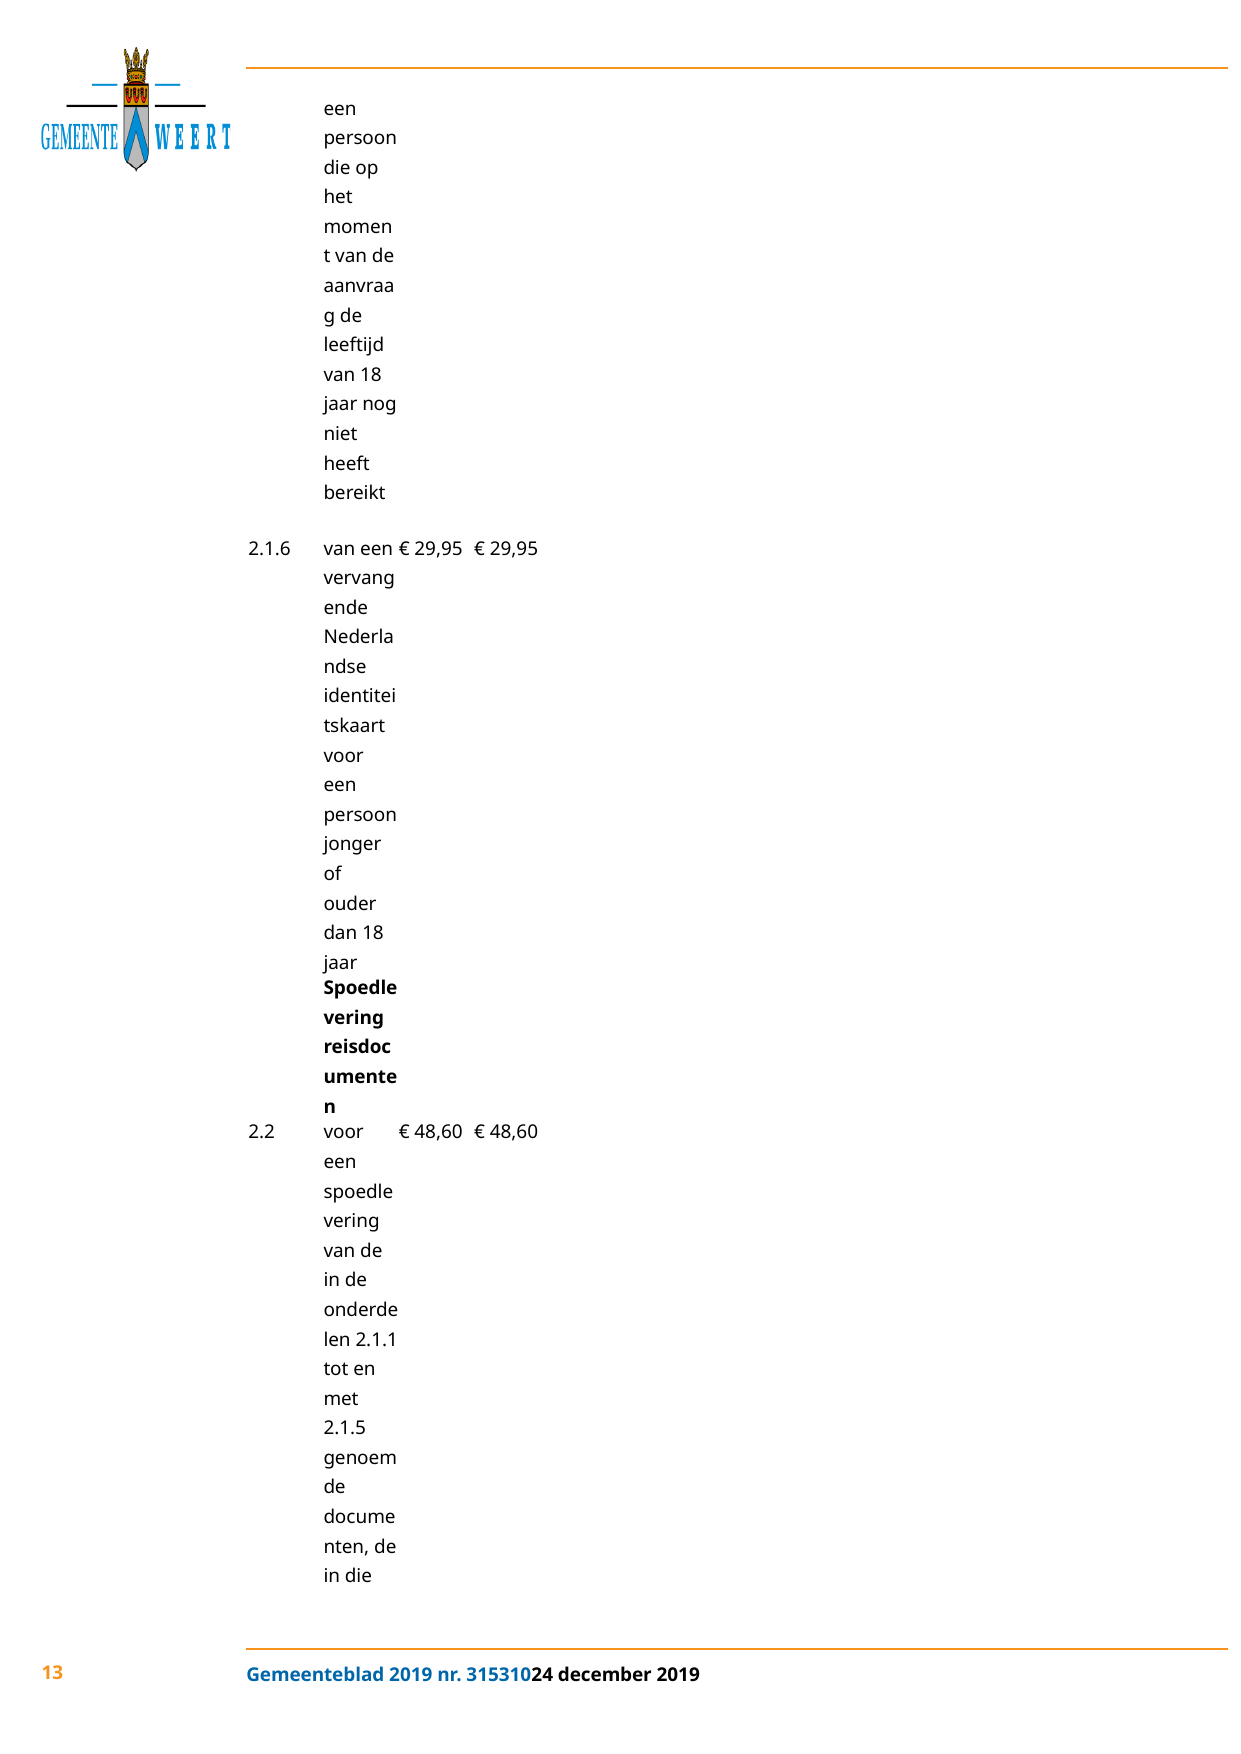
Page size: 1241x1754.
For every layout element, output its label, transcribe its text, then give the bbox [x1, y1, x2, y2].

table_cell [248, 95, 323, 535]
table_cell een persoon die op het moment van de aanvraag de leeftijd van 18 jaar nog niet heeft bereikt [323, 95, 398, 535]
table_cell 2.1.6 [248, 535, 323, 974]
table_cell [399, 95, 474, 535]
table_cell Spoedlevering reisdocumenten [323, 975, 398, 1119]
table_cell € 48,60 [399, 1119, 474, 1588]
table_cell [474, 95, 549, 535]
table_cell [474, 975, 549, 1119]
table_cell [248, 975, 323, 1119]
table_cell € 29,95 [474, 535, 549, 974]
table_cell € 29,95 [399, 535, 474, 974]
table_cell voor een spoedlevering van de in de onderdelen 2.1.1 tot en met 2.1.5 genoemde documenten, de in die [323, 1119, 398, 1588]
table_cell 2.2 [248, 1119, 323, 1588]
table_cell € 48,60 [474, 1119, 549, 1588]
picture [41, 47, 231, 172]
table_cell [399, 975, 474, 1119]
table_cell van een vervangende Nederlandse identiteitskaart voor een persoon jonger of ouder dan 18 jaar [323, 535, 398, 974]
